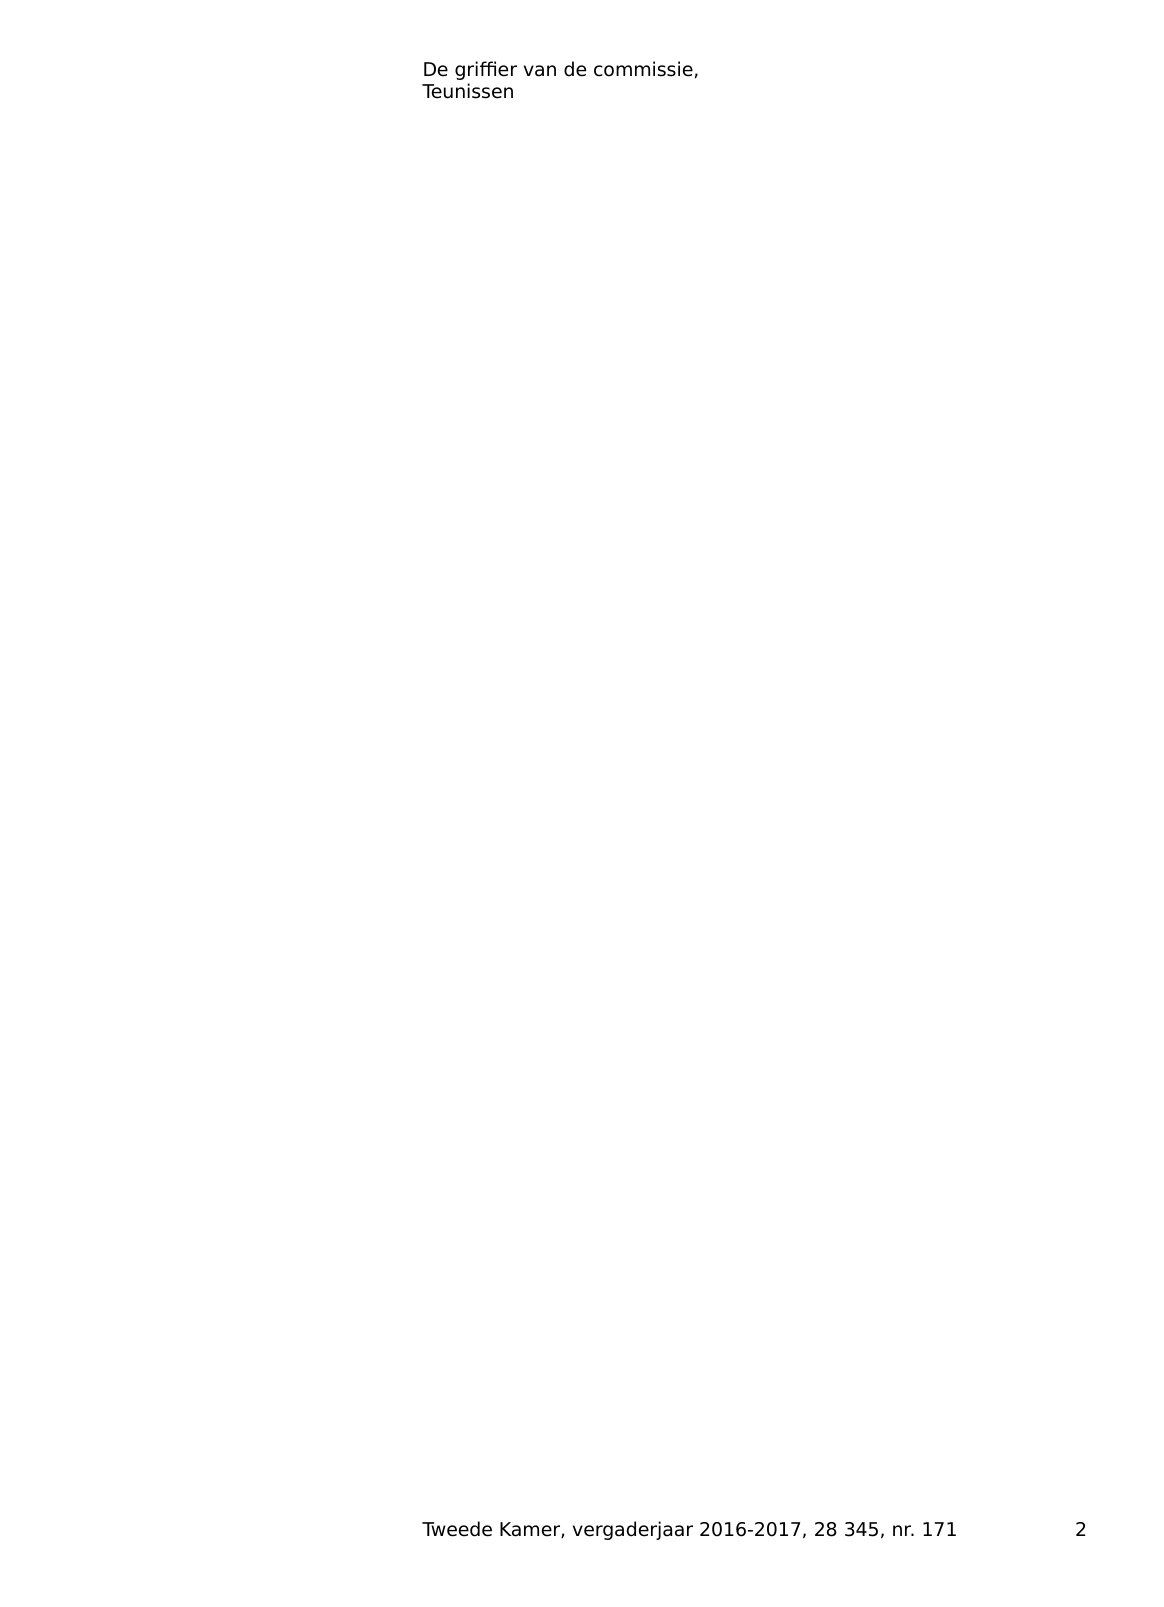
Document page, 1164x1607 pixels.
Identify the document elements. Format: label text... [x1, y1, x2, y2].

text De griffier van de commissie, Teunissen [422, 59, 1087, 103]
